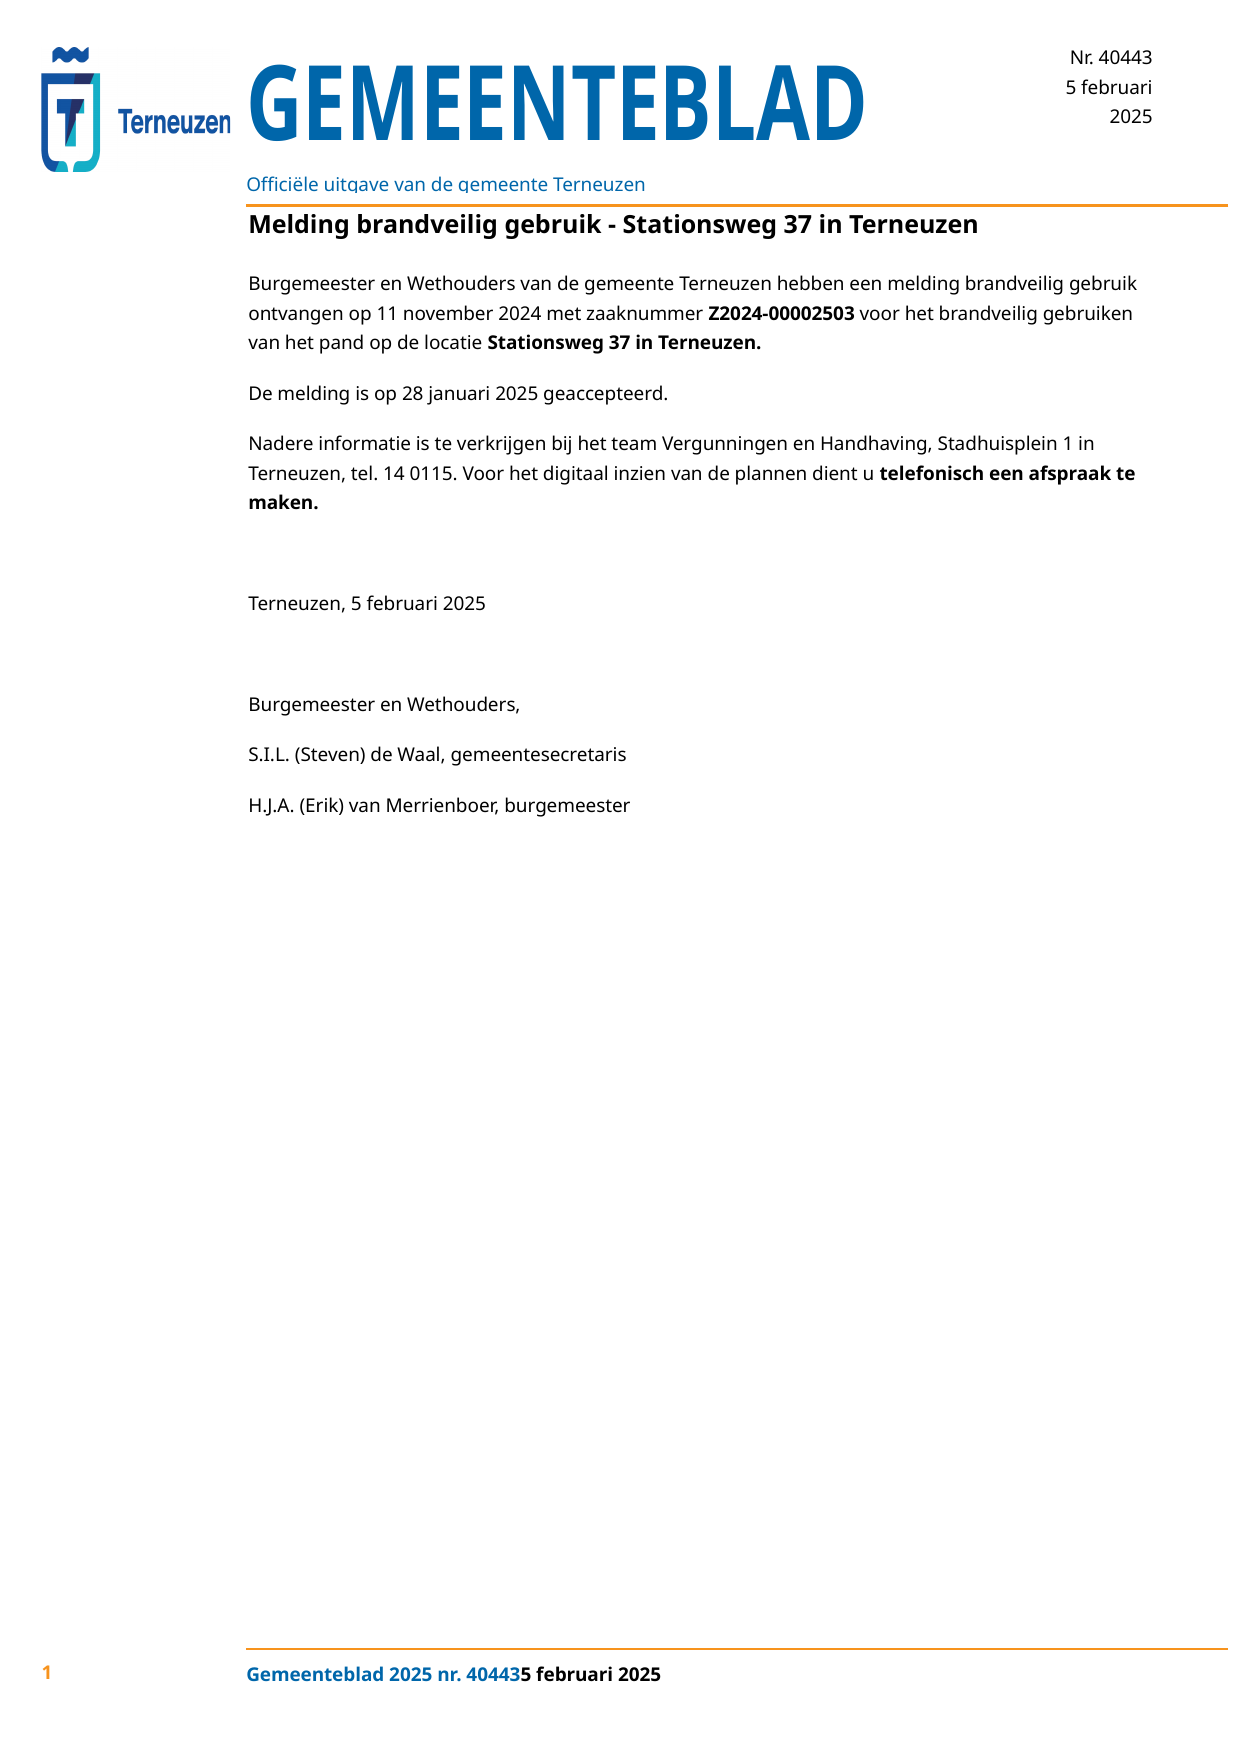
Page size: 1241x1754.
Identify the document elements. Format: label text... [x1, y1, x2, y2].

text H.J.A. (Erik) van Merrienboer, burgemeester [248, 792, 1152, 818]
text Nadere informatie is te verkrijgen bij het team Vergunningen en Handhaving, Stadhuisplein 1 in Terneuzen, tel. 14 0115. Voor het digitaal inzien van de plannen dient u telefonisch een afspraak te maken. [248, 430, 1152, 515]
text Melding brandveilig gebruik - Stationsweg 37 in Terneuzen [248, 207, 1152, 241]
text Burgemeester en Wethouders van de gemeente Terneuzen hebben een melding brandveilig gebruik ontvangen op 11 november 2024 met zaaknummer Z2024-00002503 voor het brandveilig gebruiken van het pand op de locatie Stationsweg 37 in Terneuzen. [248, 270, 1152, 355]
text De melding is op 28 januari 2025 geaccepteerd. [248, 380, 1152, 406]
text Burgemeester en Wethouders, [248, 691, 1152, 717]
text Terneuzen, 5 februari 2025 [248, 590, 1152, 616]
picture [41, 47, 231, 172]
text S.I.L. (Steven) de Waal, gemeentesecretaris [248, 742, 1152, 767]
